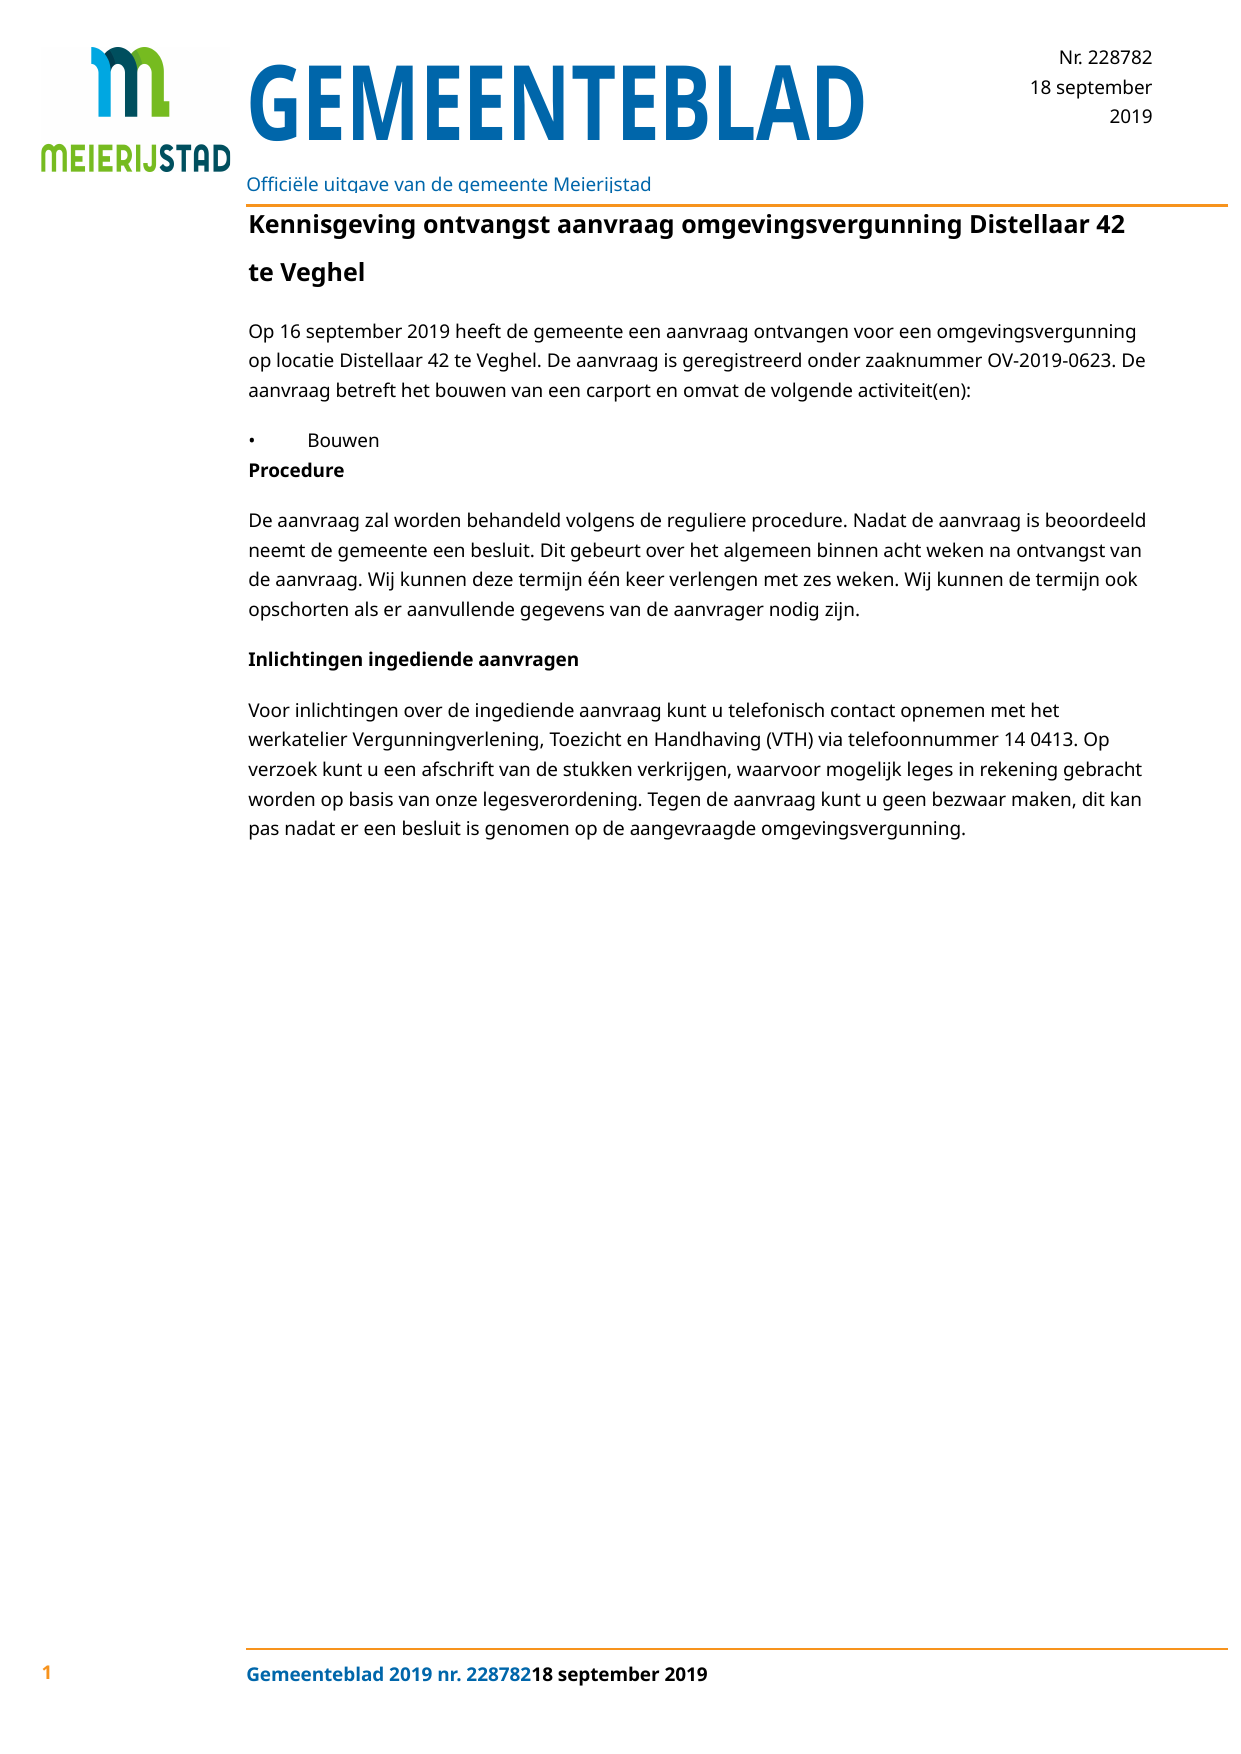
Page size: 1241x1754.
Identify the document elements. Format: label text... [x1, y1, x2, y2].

picture [41, 47, 231, 172]
text Voor inlichtingen over de ingediende aanvraag kunt u telefonisch contact opnemen met het werkatelier Vergunningverlening, Toezicht en Handhaving (VTH) via telefoonnummer 14 0413. Op verzoek kunt u een afschrift van de stukken verkrijgen, waarvoor mogelijk leges in rekening gebracht worden op basis van onze legesverordening. Tegen de aanvraag kunt u geen bezwaar maken, dit kan pas nadat er een besluit is genomen op de aangevraagde omgevingsvergunning. [248, 697, 1152, 841]
text De aanvraag zal worden behandeld volgens de reguliere procedure. Nadat de aanvraag is beoordeeld neemt de gemeente een besluit. Dit gebeurt over het algemeen binnen acht weken na ontvangst van de aanvraag. Wij kunnen deze termijn één keer verlengen met zes weken. Wij kunnen de termijn ook opschorten als er aanvullende gegevens van de aanvrager nodig zijn. [248, 507, 1152, 622]
list Bouwen [248, 427, 1152, 453]
text Kennisgeving ontvangst aanvraag omgevingsvergunning Distellaar 42 te Veghel [248, 207, 1152, 288]
text Procedure [248, 457, 1152, 483]
text Op 16 september 2019 heeft de gemeente een aanvraag ontvangen voor een omgevingsvergunning op locatie Distellaar 42 te Veghel. De aanvraag is geregistreerd onder zaaknummer OV-2019-0623. De aanvraag betreft het bouwen van een carport en omvat de volgende activiteit(en): [248, 318, 1152, 403]
text Inlichtingen ingediende aanvragen [248, 647, 1152, 672]
